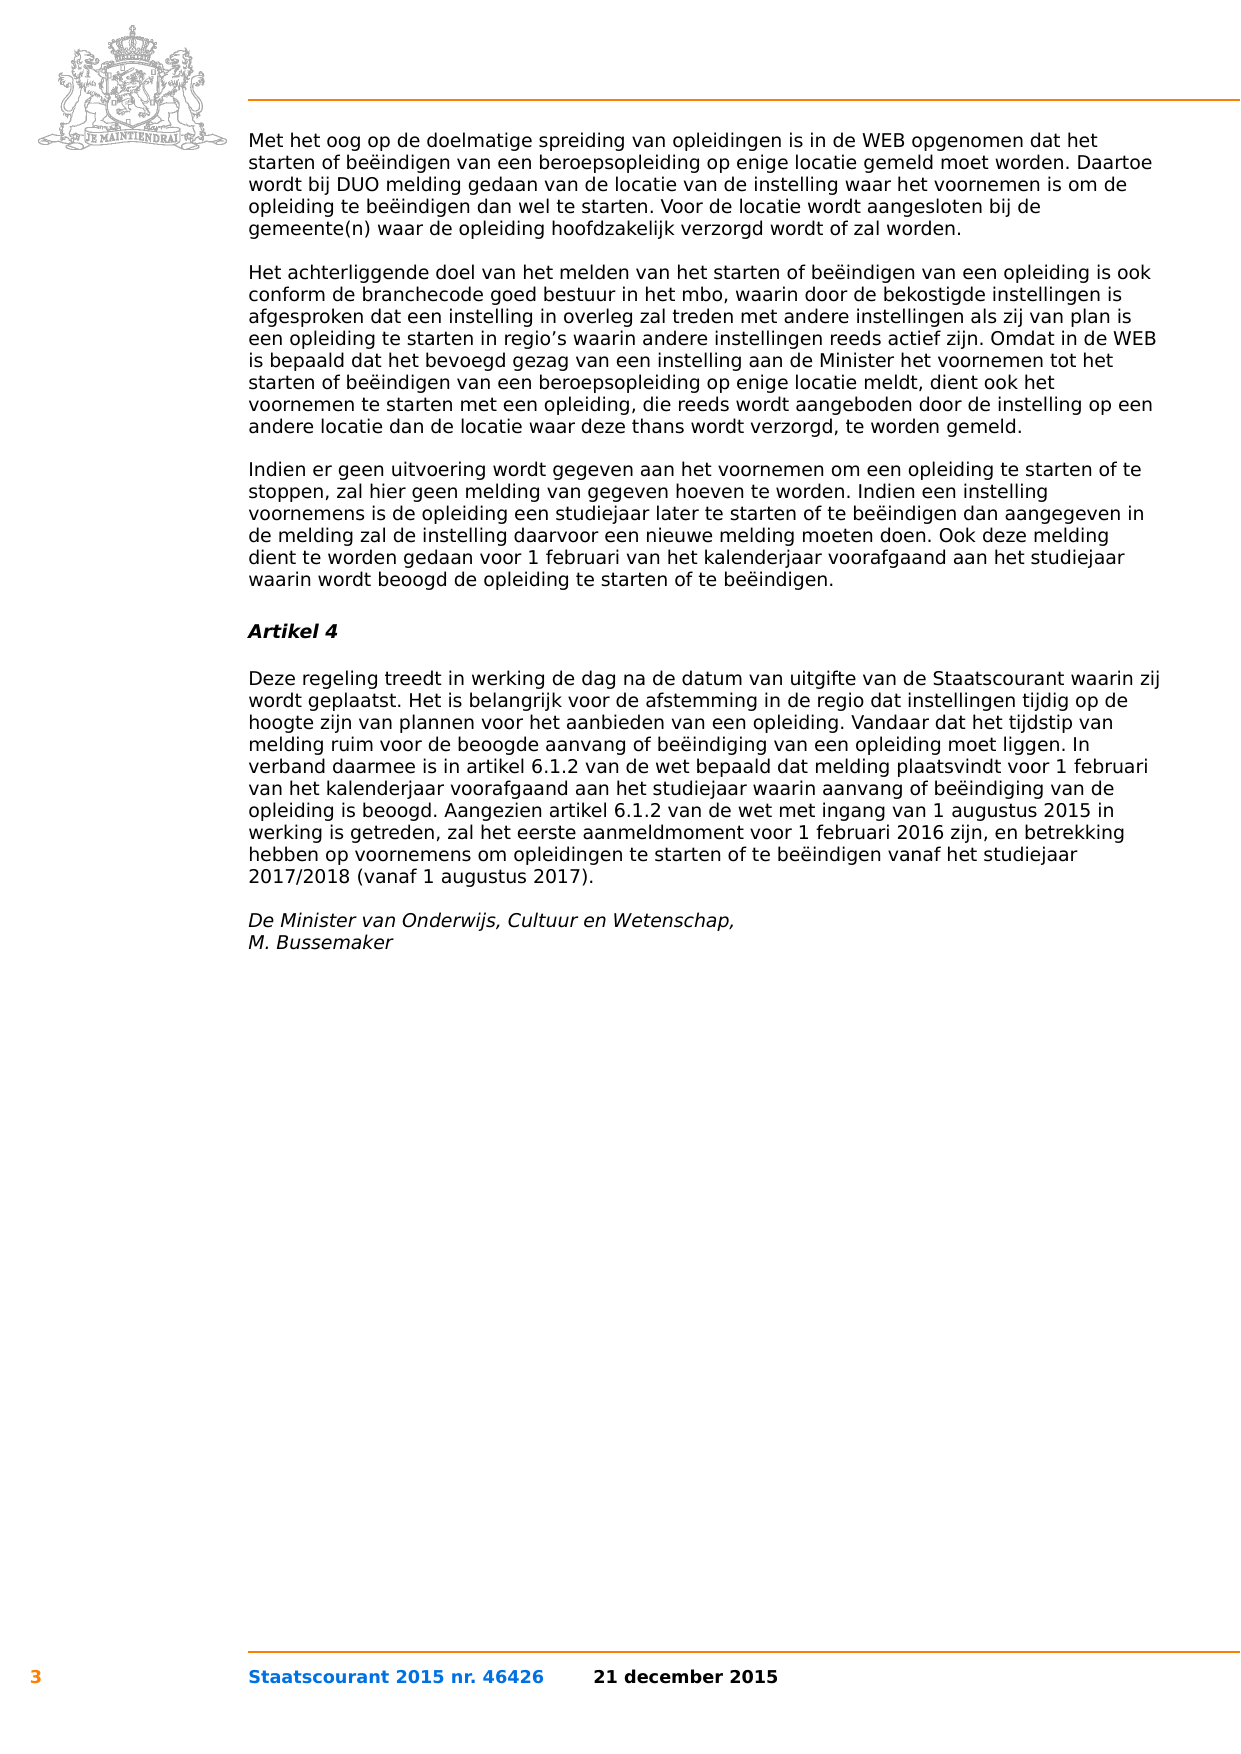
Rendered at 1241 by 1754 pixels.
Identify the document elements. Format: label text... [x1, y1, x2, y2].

text Met het oog op de doelmatige spreiding van opleidingen is in de WEB opgenomen dat het starten of beëindigen van een beroepsopleiding op enige locatie gemeld moet worden. Daartoe wordt bij DUO melding gedaan van de locatie van de instelling waar het voornemen is om de opleiding te beëindigen dan wel te starten. Voor de locatie wordt aangesloten bij de gemeente(n) waar de opleiding hoofdzakelijk verzorgd wordt of zal worden. [248, 130, 1163, 240]
text Deze regeling treedt in werking de dag na de datum van uitgifte van de Staatscourant waarin zij wordt geplaatst. Het is belangrijk voor de afstemming in de regio dat instellingen tijdig op de hoogte zijn van plannen voor het aanbieden van een opleiding. Vandaar dat het tijdstip van melding ruim voor de beoogde aanvang of beëindiging van een opleiding moet liggen. In verband daarmee is in artikel 6.1.2 van de wet bepaald dat melding plaatsvindt voor 1 februari van het kalenderjaar voorafgaand aan het studiejaar waarin aanvang of beëindiging van de opleiding is beoogd. Aangezien artikel 6.1.2 van de wet met ingang van 1 augustus 2015 in werking is getreden, zal het eerste aanmeldmoment voor 1 februari 2016 zijn, en betrekking hebben op voornemens om opleidingen te starten of te beëindigen vanaf het studiejaar 2017/2018 (vanaf 1 augustus 2017). [248, 668, 1163, 888]
text De Minister van Onderwijs, Cultuur en Wetenschap, M. Bussemaker [248, 910, 1163, 954]
picture [38, 25, 227, 150]
text Indien er geen uitvoering wordt gegeven aan het voornemen om een opleiding te starten of te stoppen, zal hier geen melding van gegeven hoeven te worden. Indien een instelling voornemens is de opleiding een studiejaar later te starten of te beëindigen dan aangegeven in de melding zal de instelling daarvoor een nieuwe melding moeten doen. Ook deze melding dient te worden gedaan voor 1 februari van het kalenderjaar voorafgaand aan het studiejaar waarin wordt beoogd de opleiding te starten of te beëindigen. [248, 459, 1163, 591]
subtitle Artikel 4 [248, 621, 1163, 643]
text Het achterliggende doel van het melden van het starten of beëindigen van een opleiding is ook conform de branchecode goed bestuur in het mbo, waarin door de bekostigde instellingen is afgesproken dat een instelling in overleg zal treden met andere instellingen als zij van plan is een opleiding te starten in regio’s waarin andere instellingen reeds actief zijn. Omdat in de WEB is bepaald dat het bevoegd gezag van een instelling aan de Minister het voornemen tot het starten of beëindigen van een beroepsopleiding op enige locatie meldt, dient ook het voornemen te starten met een opleiding, die reeds wordt aangeboden door de instelling op een andere locatie dan de locatie waar deze thans wordt verzorgd, te worden gemeld. [248, 262, 1163, 437]
